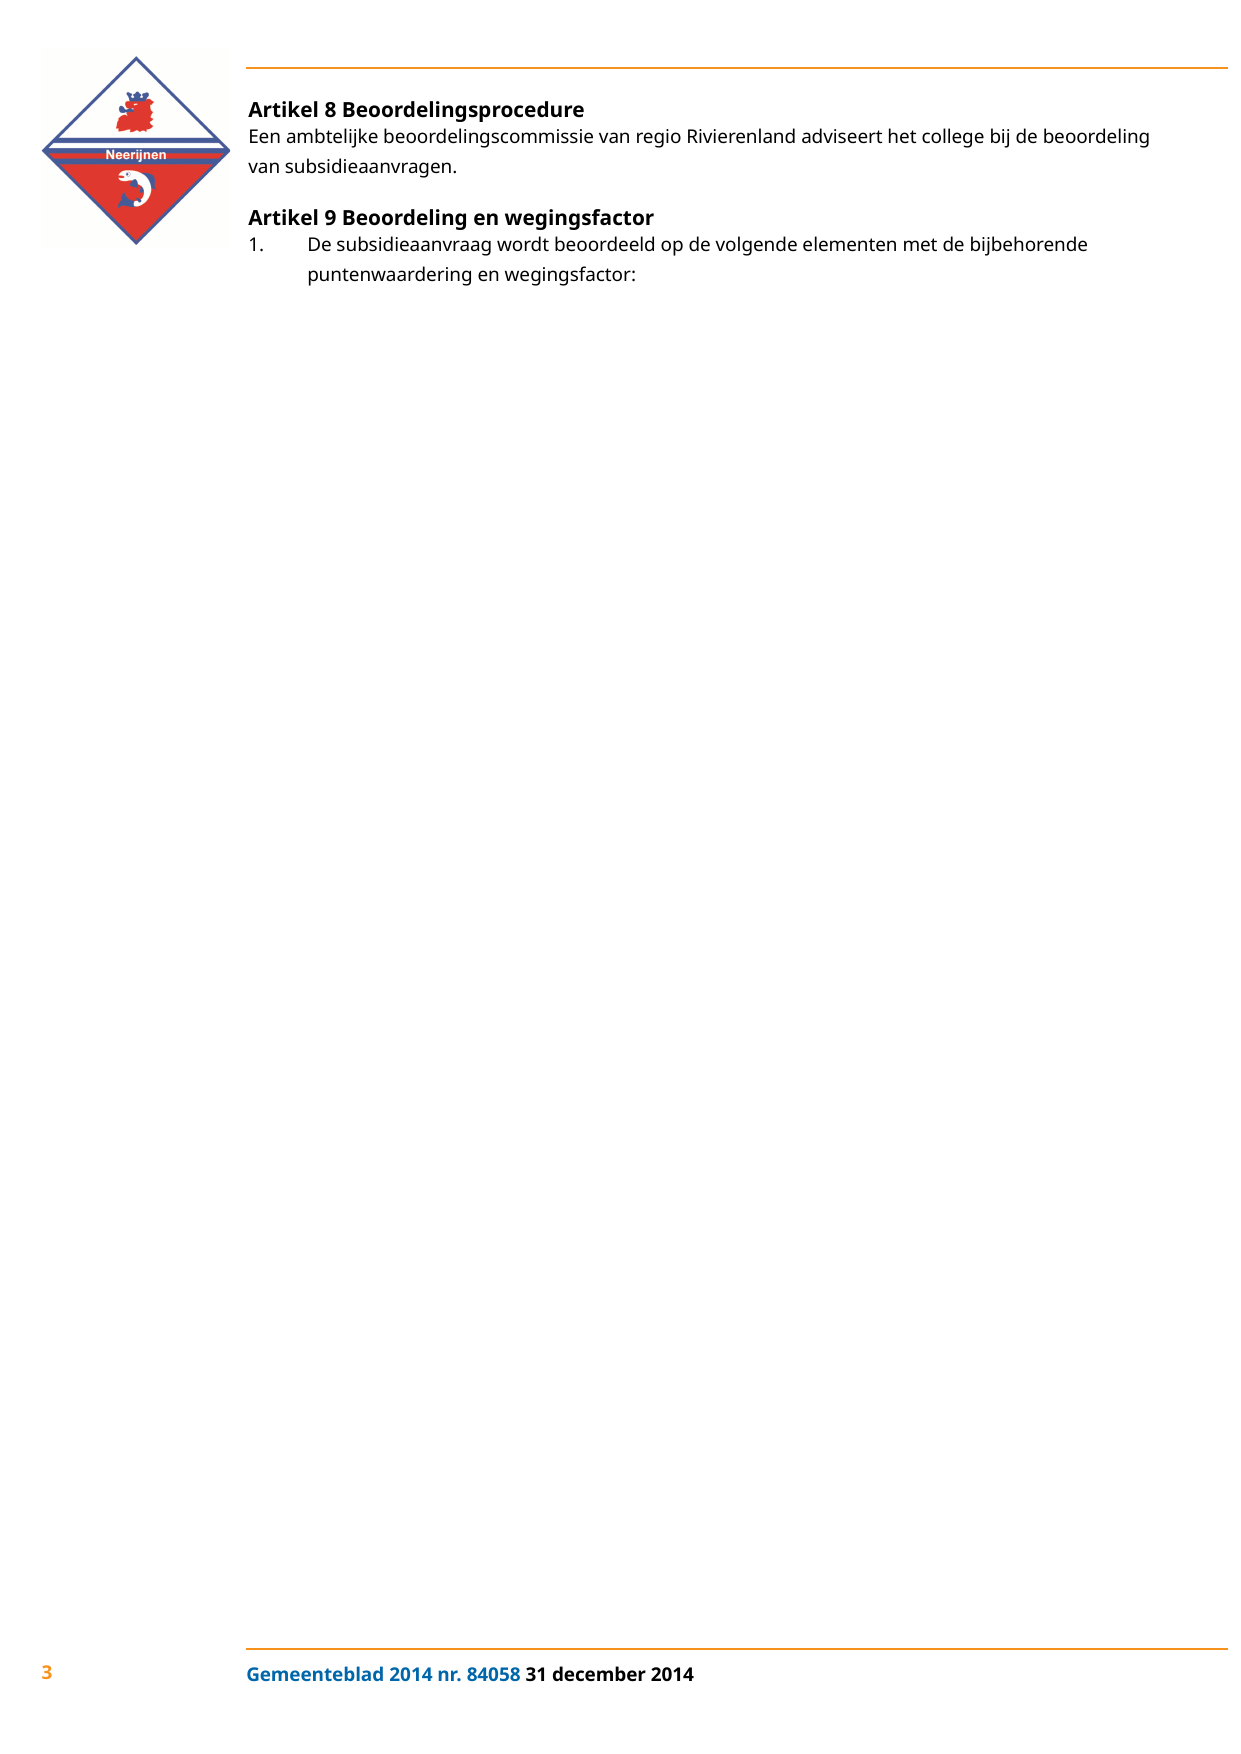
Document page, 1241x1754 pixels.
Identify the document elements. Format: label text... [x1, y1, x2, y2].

picture [41, 47, 231, 249]
text Artikel 9 Beoordeling en wegingsfactor [248, 203, 1152, 232]
text Een ambtelijke beoordelingscommissie van regio Rivierenland adviseert het college bij de beoordeling van subsidieaanvragen. [248, 123, 1152, 178]
list De subsidieaanvraag wordt beoordeeld op de volgende elementen met de bijbehorende puntenwaardering en wegingsfactor: [248, 232, 1152, 287]
text Artikel 8 Beoordelingsprocedure [248, 95, 1152, 123]
